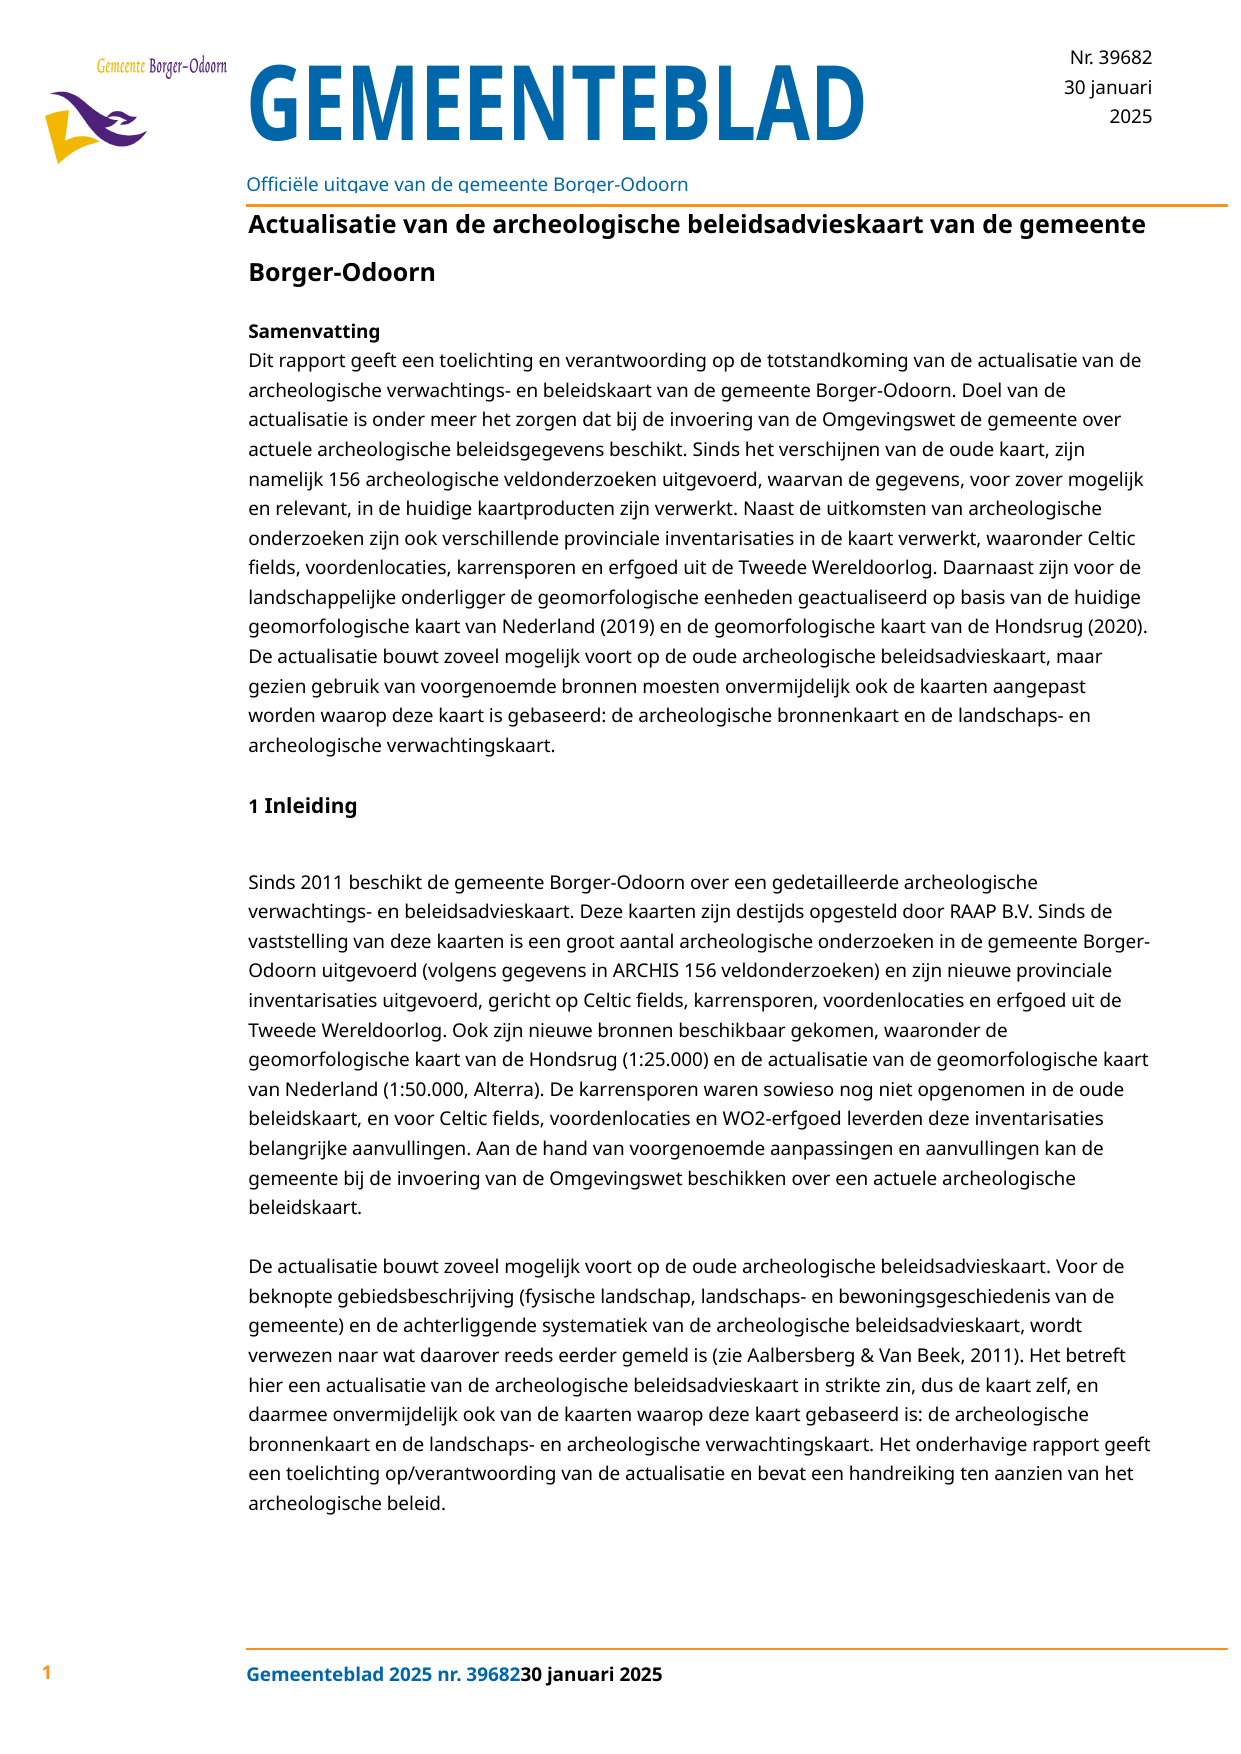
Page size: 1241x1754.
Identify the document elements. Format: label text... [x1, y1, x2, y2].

text Dit rapport geeft een toelichting en verantwoording op de totstandkoming van de actualisatie van de archeologische verwachtings- en beleidskaart van de gemeente Borger-Odoorn. Doel van de actualisatie is onder meer het zorgen dat bij de invoering van de Omgevingswet de gemeente over actuele archeologische beleidsgegevens beschikt. Sinds het verschijnen van de oude kaart, zijn namelijk 156 archeologische veldonderzoeken uitgevoerd, waarvan de gegevens, voor zover mogelijk en relevant, in de huidige kaartproducten zijn verwerkt. Naast de uitkomsten van archeologische onderzoeken zijn ook verschillende provinciale inventarisaties in de kaart verwerkt, waaronder Celtic fields, voordenlocaties, karrensporen en erfgoed uit de Tweede Wereldoorlog. Daarnaast zijn voor de landschappelijke onderligger de geomorfologische eenheden geactualiseerd op basis van de huidige geomorfologische kaart van Nederland (2019) en de geomorfologische kaart van de Hondsrug (2020). De actualisatie bouwt zoveel mogelijk voort op de oude archeologische beleidsadvieskaart, maar gezien gebruik van voorgenoemde bronnen moesten onvermijdelijk ook de kaarten aangepast worden waarop deze kaart is gebaseerd: de archeologische bronnenkaart en de landschaps- en archeologische verwachtingskaart. [248, 347, 1152, 758]
text De actualisatie bouwt zoveel mogelijk voort op de oude archeologische beleidsadvieskaart. Voor de beknopte gebiedsbeschrijving (fysische landschap, landschaps- en bewoningsgeschiedenis van de gemeente) en de achterliggende systematiek van de archeologische beleidsadvieskaart, wordt verwezen naar wat daarover reeds eerder gemeld is (zie Aalbersberg & Van Beek, 2011). Het betreft hier een actualisatie van de archeologische beleidsadvieskaart in strikte zin, dus de kaart zelf, en daarmee onvermijdelijk ook van de kaarten waarop deze kaart gebaseerd is: de archeologische bronnenkaart en de landschaps- en archeologische verwachtingskaart. Het onderhavige rapport geeft een toelichting op/verantwoording van de actualisatie en bevat een handreiking ten aanzien van het archeologische beleid. [248, 1253, 1152, 1516]
picture [41, 47, 231, 172]
text Sinds 2011 beschikt de gemeente Borger-Odoorn over een gedetailleerde archeologische verwachtings- en beleidsadvieskaart. Deze kaarten zijn destijds opgesteld door RAAP B.V. Sinds de vaststelling van deze kaarten is een groot aantal archeologische onderzoeken in de gemeente Borger-Odoorn uitgevoerd (volgens gegevens in ARCHIS 156 veldonderzoeken) en zijn nieuwe provinciale inventarisaties uitgevoerd, gericht op Celtic fields, karrensporen, voordenlocaties en erfgoed uit de Tweede Wereldoorlog. Ook zijn nieuwe bronnen beschikbaar gekomen, waaronder de geomorfologische kaart van de Hondsrug (1:25.000) en de actualisatie van de geomorfologische kaart van Nederland (1:50.000, Alterra). De karrensporen waren sowieso nog niet opgenomen in de oude beleidskaart, en voor Celtic fields, voordenlocaties en WO2-erfgoed leverden deze inventarisaties belangrijke aanvullingen. Aan de hand van voorgenoemde aanpassingen en aanvullingen kan de gemeente bij de invoering van de Omgevingswet beschikken over een actuele archeologische beleidskaart. [248, 869, 1152, 1220]
text Actualisatie van de archeologische beleidsadvieskaart van de gemeente Borger-Odoorn [248, 207, 1152, 288]
text Samenvatting [248, 318, 1152, 344]
text 1 Inleiding [248, 791, 1152, 820]
